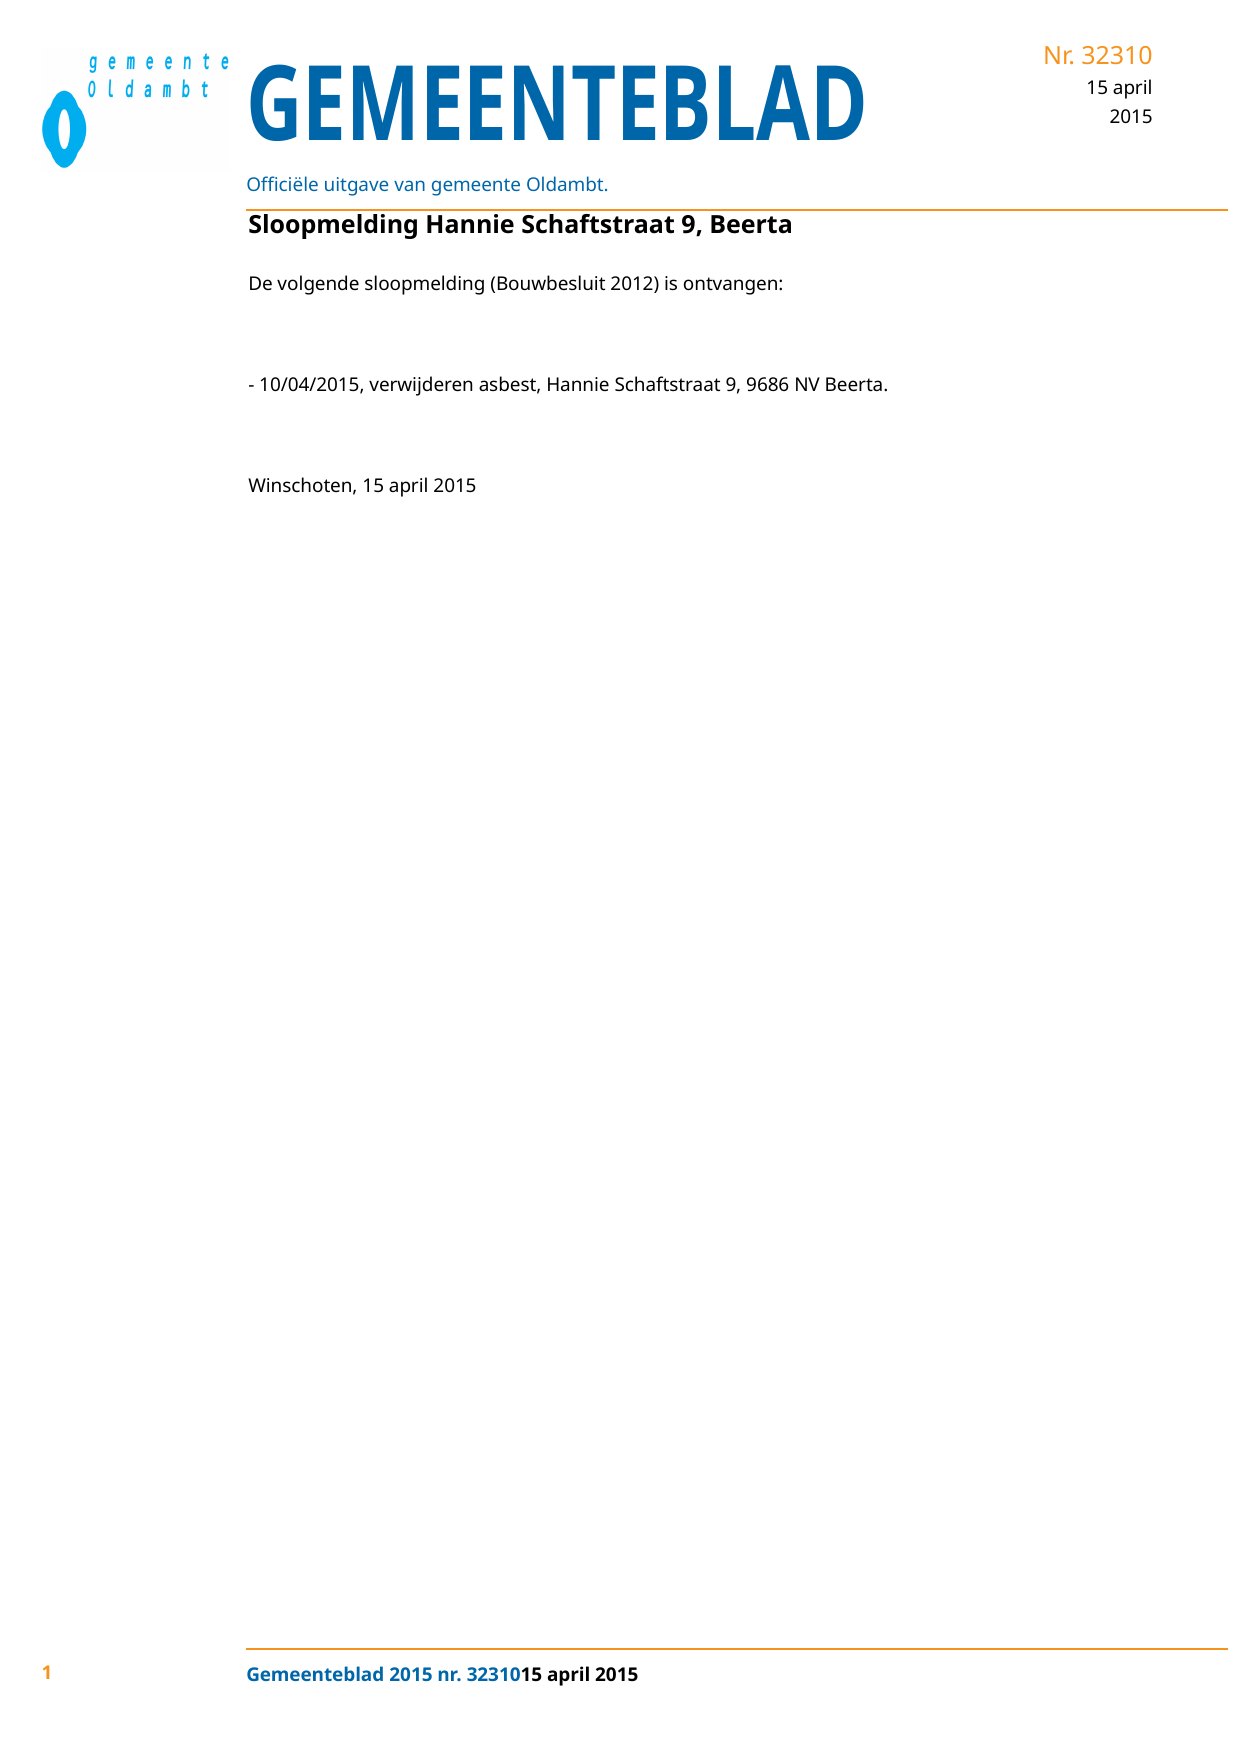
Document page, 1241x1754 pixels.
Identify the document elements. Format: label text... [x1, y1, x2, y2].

text - 10/04/2015, verwijderen asbest, Hannie Schaftstraat 9, 9686 NV Beerta. [248, 371, 1152, 397]
text De volgende sloopmelding (Bouwbesluit 2012) is ontvangen: [248, 270, 1152, 296]
text Winschoten, 15 april 2015 [248, 472, 1152, 498]
text Sloopmelding Hannie Schaftstraat 9, Beerta [248, 211, 1152, 241]
picture [41, 47, 231, 172]
